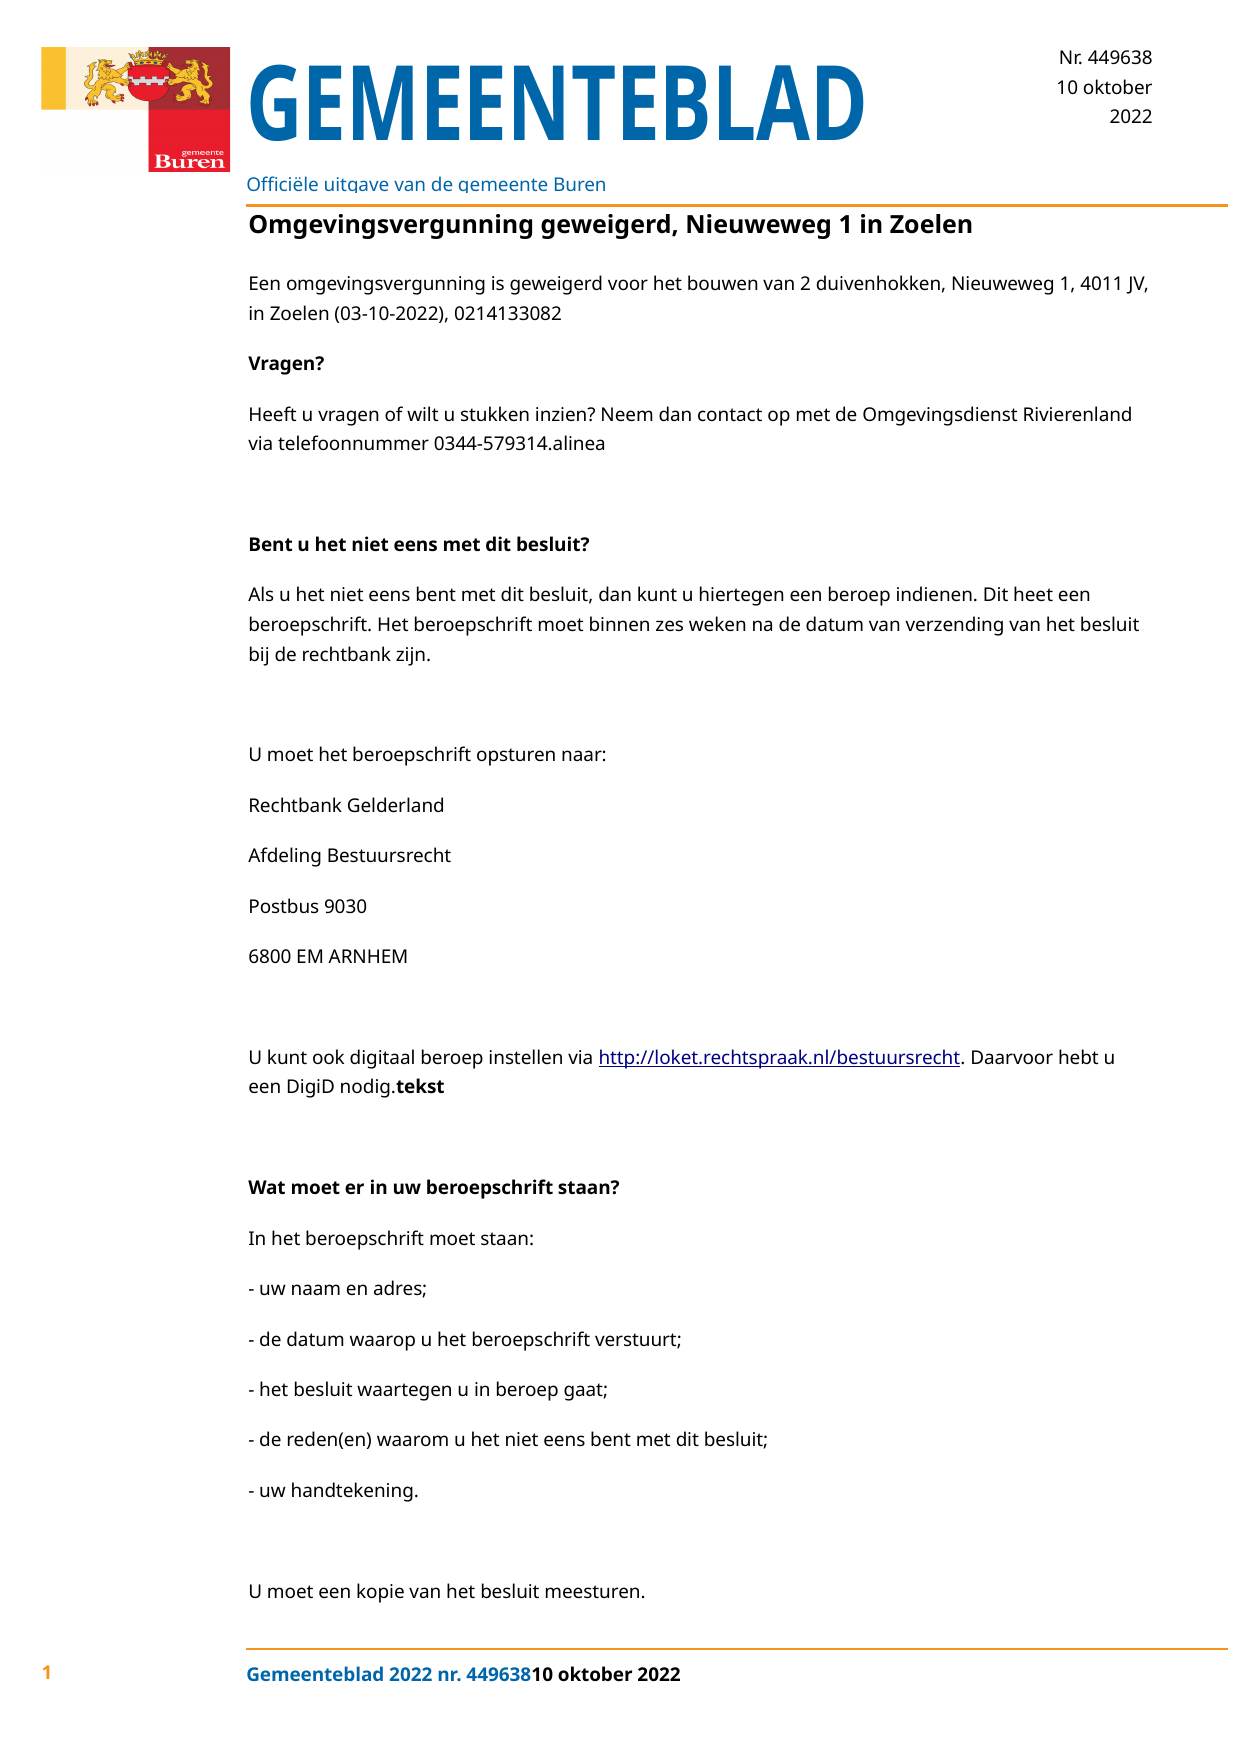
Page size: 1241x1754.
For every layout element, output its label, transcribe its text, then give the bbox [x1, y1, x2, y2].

text 6800 EM ARNHEM [248, 943, 1152, 969]
text Bent u het niet eens met dit besluit? [248, 531, 1152, 557]
text Postbus 9030 [248, 893, 1152, 918]
text Afdeling Bestuursrecht [248, 842, 1152, 868]
text U moet een kopie van het besluit meesturen. [248, 1578, 1152, 1603]
text - de reden(en) waarom u het niet eens bent met dit besluit; [248, 1427, 1152, 1452]
text U moet het beroepschrift opsturen naar: [248, 742, 1152, 767]
text - uw handtekening. [248, 1477, 1152, 1503]
text Rechtbank Gelderland [248, 792, 1152, 818]
text Als u het niet eens bent met dit besluit, dan kunt u hiertegen een beroep indienen. Dit heet een beroepschrift. Het beroepschrift moet binnen zes weken na de datum van verzending van het besluit bij de rechtbank zijn. [248, 582, 1152, 666]
text Vragen? [248, 350, 1152, 376]
picture [41, 47, 231, 172]
text Omgevingsvergunning geweigerd, Nieuweweg 1 in Zoelen [248, 207, 1152, 241]
text In het beroepschrift moet staan: [248, 1225, 1152, 1251]
text Een omgevingsvergunning is geweigerd voor het bouwen van 2 duivenhokken, Nieuweweg 1, 4011 JV, in Zoelen (03-10-2022), 0214133082 [248, 270, 1152, 326]
text - de datum waarop u het beroepschrift verstuurt; [248, 1326, 1152, 1351]
text Wat moet er in uw beroepschrift staan? [248, 1174, 1152, 1200]
text U kunt ook digitaal beroep instellen via http://loket.rechtspraak.nl/bestuursrecht. Daarvoor hebt u een DigiD nodig.tekst [248, 1044, 1152, 1099]
text - uw naam en adres; [248, 1275, 1152, 1301]
text Heeft u vragen of wilt u stukken inzien? Neem dan contact op met de Omgevingsdienst Rivierenland via telefoonnummer 0344-579314.alinea [248, 401, 1152, 456]
text - het besluit waartegen u in beroep gaat; [248, 1376, 1152, 1402]
